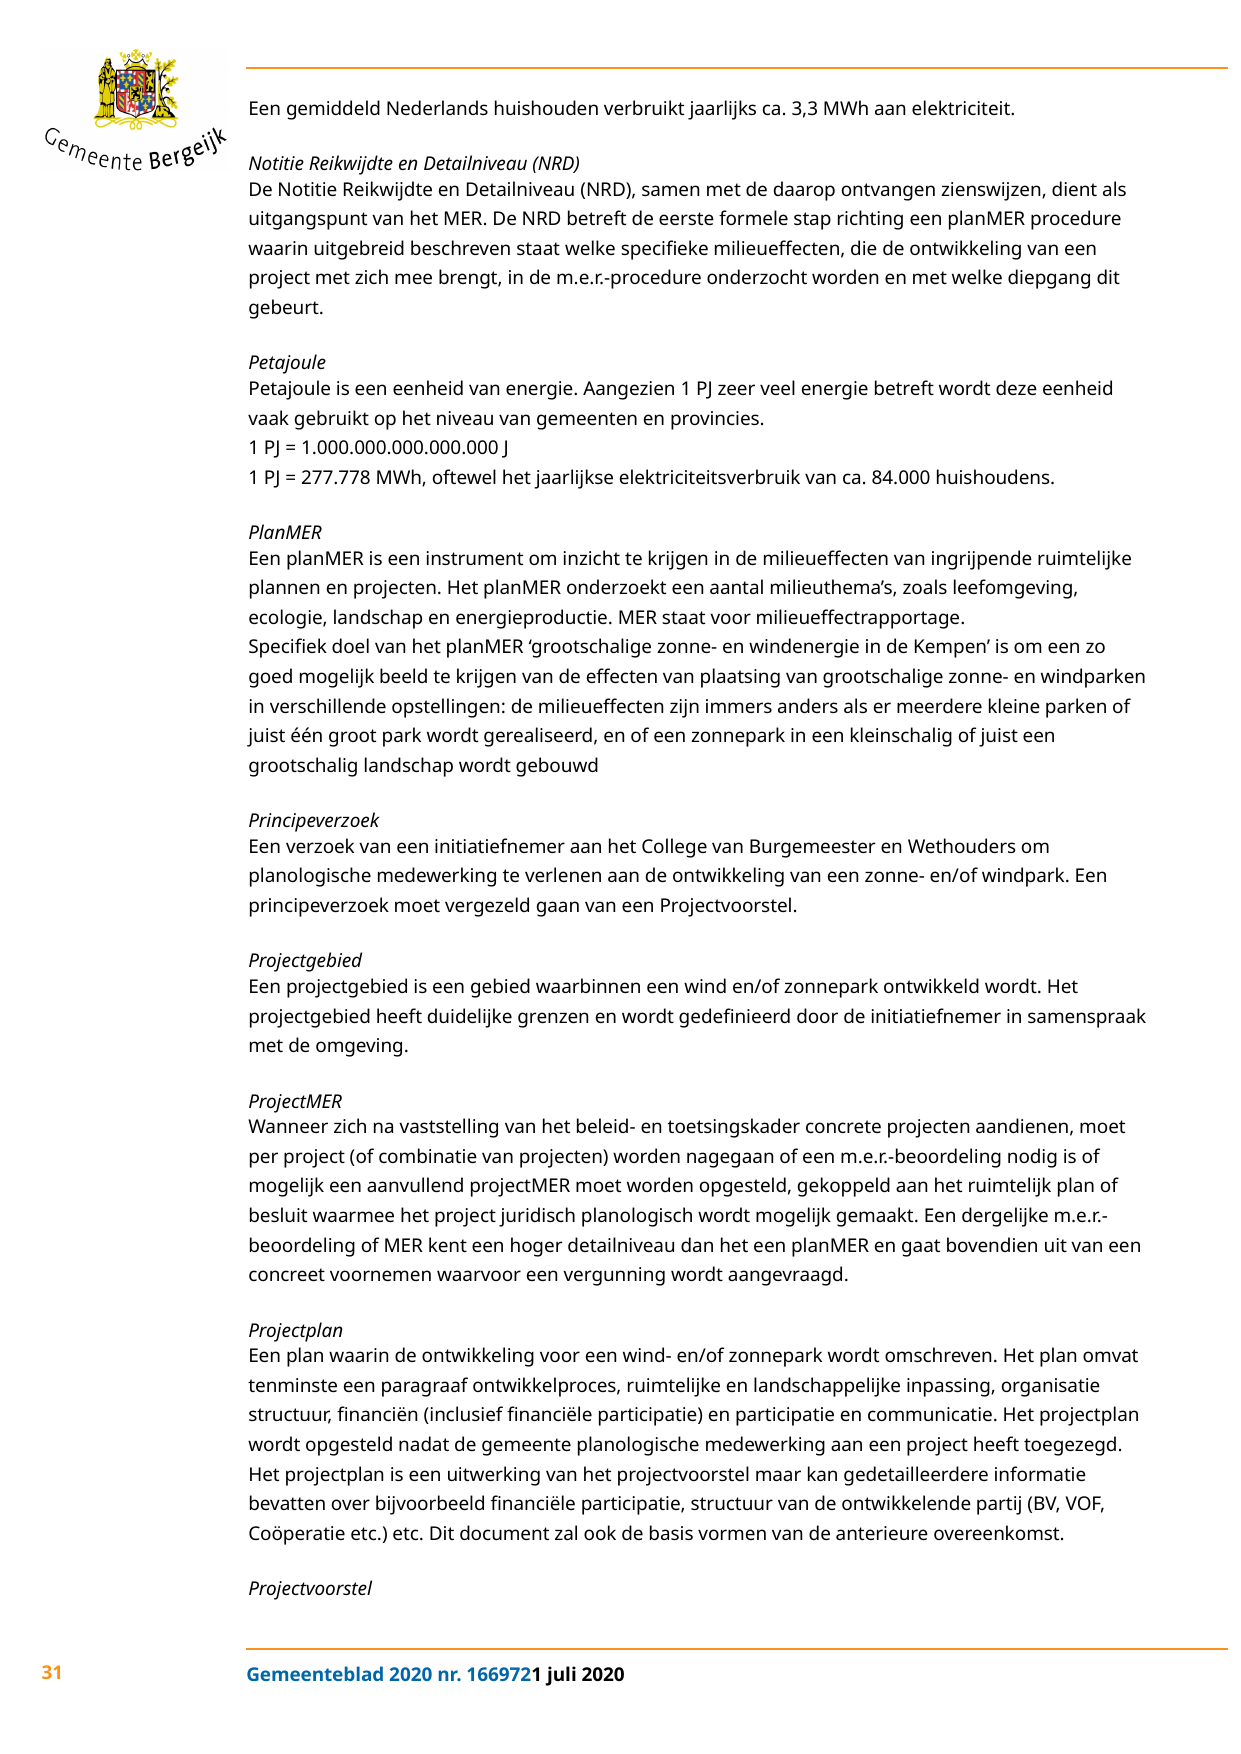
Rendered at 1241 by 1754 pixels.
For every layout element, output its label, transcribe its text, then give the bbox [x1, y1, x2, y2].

picture [41, 47, 231, 172]
text PlanMER [248, 519, 1152, 545]
text 1 PJ = 1.000.000.000.000.000 J [248, 434, 1152, 460]
text Petajoule is een eenheid van energie. Aangezien 1 PJ zeer veel energie betreft wordt deze eenheid vaak gebruikt op het niveau van gemeenten en provincies. [248, 375, 1152, 431]
text Projectplan [248, 1317, 1152, 1342]
text Een plan waarin de ontwikkeling voor een wind- en/of zonnepark wordt omschreven. Het plan omvat tenminste een paragraaf ontwikkelproces, ruimtelijke en landschappelijke inpassing, organisatie structuur, financiën (inclusief financiële participatie) en participatie en communicatie. Het projectplan wordt opgesteld nadat de gemeente planologische medewerking aan een project heeft toegezegd. Het projectplan is een uitwerking van het projectvoorstel maar kan gedetailleerdere informatie bevatten over bijvoorbeeld financiële participatie, structuur van de ontwikkelende partij (BV, VOF, Coöperatie etc.) etc. Dit document zal ook de basis vormen van de anterieure overeenkomst. [248, 1342, 1152, 1546]
text ProjectMER [248, 1088, 1152, 1113]
text Notitie Reikwijdte en Detailniveau (NRD) [248, 150, 1152, 176]
text Principeverzoek [248, 807, 1152, 833]
text Een verzoek van een initiatiefnemer aan het College van Burgemeester en Wethouders om planologische medewerking te verlenen aan de ontwikkeling van een zonne- en/of windpark. Een principeverzoek moet vergezeld gaan van een Projectvoorstel. [248, 833, 1152, 918]
text Wanneer zich na vaststelling van het beleid- en toetsingskader concrete projecten aandienen, moet per project (of combinatie van projecten) worden nagegaan of een m.e.r.-beoordeling nodig is of mogelijk een aanvullend projectMER moet worden opgesteld, gekoppeld aan het ruimtelijk plan of besluit waarmee het project juridisch planologisch wordt mogelijk gemaakt. Een dergelijke m.e.r.-beoordeling of MER kent een hoger detailniveau dan het een planMER en gaat bovendien uit van een concreet voornemen waarvoor een vergunning wordt aangevraagd. [248, 1113, 1152, 1287]
text Een planMER is een instrument om inzicht te krijgen in de milieueffecten van ingrijpende ruimtelijke plannen en projecten. Het planMER onderzoekt een aantal milieuthema’s, zoals leefomgeving, ecologie, landschap en energieproductie. MER staat voor milieueffectrapportage. [248, 545, 1152, 630]
text Een projectgebied is een gebied waarbinnen een wind en/of zonnepark ontwikkeld wordt. Het projectgebied heeft duidelijke grenzen en wordt gedefinieerd door de initiatiefnemer in samenspraak met de omgeving. [248, 973, 1152, 1058]
text Projectvoorstel [248, 1575, 1152, 1601]
text 1 PJ = 277.778 MWh, oftewel het jaarlijkse elektriciteitsverbruik van ca. 84.000 huishoudens. [248, 464, 1152, 490]
text Petajoule [248, 349, 1152, 375]
text De Notitie Reikwijdte en Detailniveau (NRD), samen met de daarop ontvangen zienswijzen, dient als uitgangspunt van het MER. De NRD betreft de eerste formele stap richting een planMER procedure waarin uitgebreid beschreven staat welke specifieke milieueffecten, die de ontwikkeling van een project met zich mee brengt, in de m.e.r.-procedure onderzocht worden en met welke diepgang dit gebeurt. [248, 176, 1152, 320]
text Projectgebied [248, 948, 1152, 973]
text Specifiek doel van het planMER ‘grootschalige zonne- en windenergie in de Kempen’ is om een zo goed mogelijk beeld te krijgen van de effecten van plaatsing van grootschalige zonne- en windparken in verschillende opstellingen: de milieueffecten zijn immers anders als er meerdere kleine parken of juist één groot park wordt gerealiseerd, en of een zonnepark in een kleinschalig of juist een grootschalig landschap wordt gebouwd [248, 634, 1152, 778]
text Een gemiddeld Nederlands huishouden verbruikt jaarlijks ca. 3,3 MWh aan elektriciteit. [248, 95, 1152, 121]
